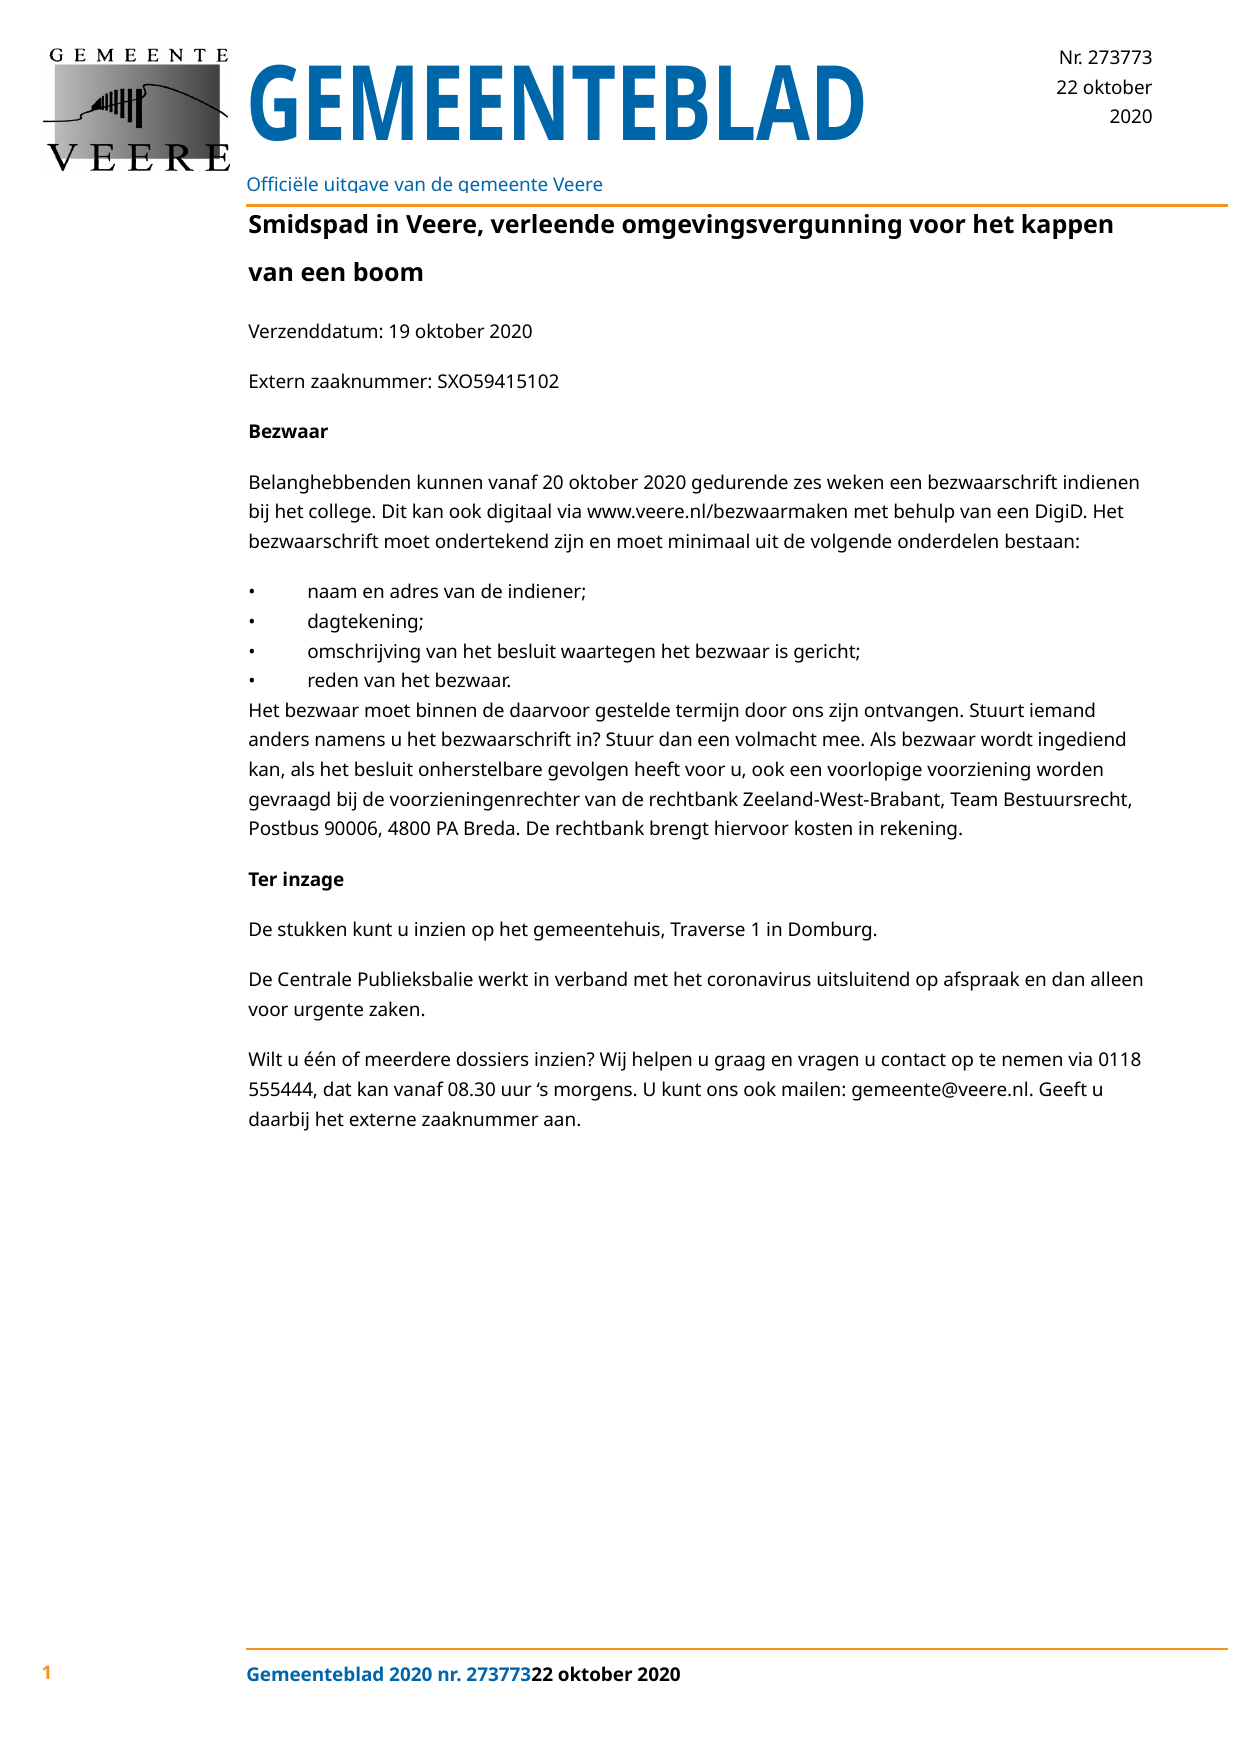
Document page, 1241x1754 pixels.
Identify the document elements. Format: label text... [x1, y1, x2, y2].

list dagtekening; [248, 608, 1152, 634]
text Bezwaar [248, 419, 1152, 444]
list naam en adres van de indiener; [248, 579, 1152, 604]
picture [41, 47, 231, 172]
text Wilt u één of meerdere dossiers inzien? Wij helpen u graag en vragen u contact op te nemen via 0118 555444, dat kan vanaf 08.30 uur ‘s morgens. U kunt ons ook mailen: gemeente@veere.nl. Geeft u daarbij het externe zaaknummer aan. [248, 1047, 1152, 1132]
list omschrijving van het besluit waartegen het bezwaar is gericht; [248, 638, 1152, 664]
text De stukken kunt u inzien op het gemeentehuis, Traverse 1 in Domburg. [248, 916, 1152, 942]
text Verzenddatum: 19 oktober 2020 [248, 318, 1152, 344]
text Het bezwaar moet binnen de daarvoor gestelde termijn door ons zijn ontvangen. Stuurt iemand anders namens u het bezwaarschrift in? Stuur dan een volmacht mee. Als bezwaar wordt ingediend kan, als het besluit onherstelbare gevolgen heeft voor u, ook een voorlopige voorziening worden gevraagd bij de voorzieningenrechter van de rechtbank Zeeland-West-Brabant, Team Bestuursrecht, Postbus 90006, 4800 PA Breda. De rechtbank brengt hiervoor kosten in rekening. [248, 697, 1152, 841]
text Belanghebbenden kunnen vanaf 20 oktober 2020 gedurende zes weken een bezwaarschrift indienen bij het college. Dit kan ook digitaal via www.veere.nl/bezwaarmaken met behulp van een DigiD. Het bezwaarschrift moet ondertekend zijn en moet minimaal uit de volgende onderdelen bestaan: [248, 469, 1152, 554]
list reden van het bezwaar. [248, 667, 1152, 693]
text Extern zaaknummer: SXO59415102 [248, 368, 1152, 394]
text Ter inzage [248, 866, 1152, 892]
text Smidspad in Veere, verleende omgevingsvergunning voor het kappen van een boom [248, 207, 1152, 288]
text De Centrale Publieksbalie werkt in verband met het coronavirus uitsluitend op afspraak en dan alleen voor urgente zaken. [248, 967, 1152, 1022]
